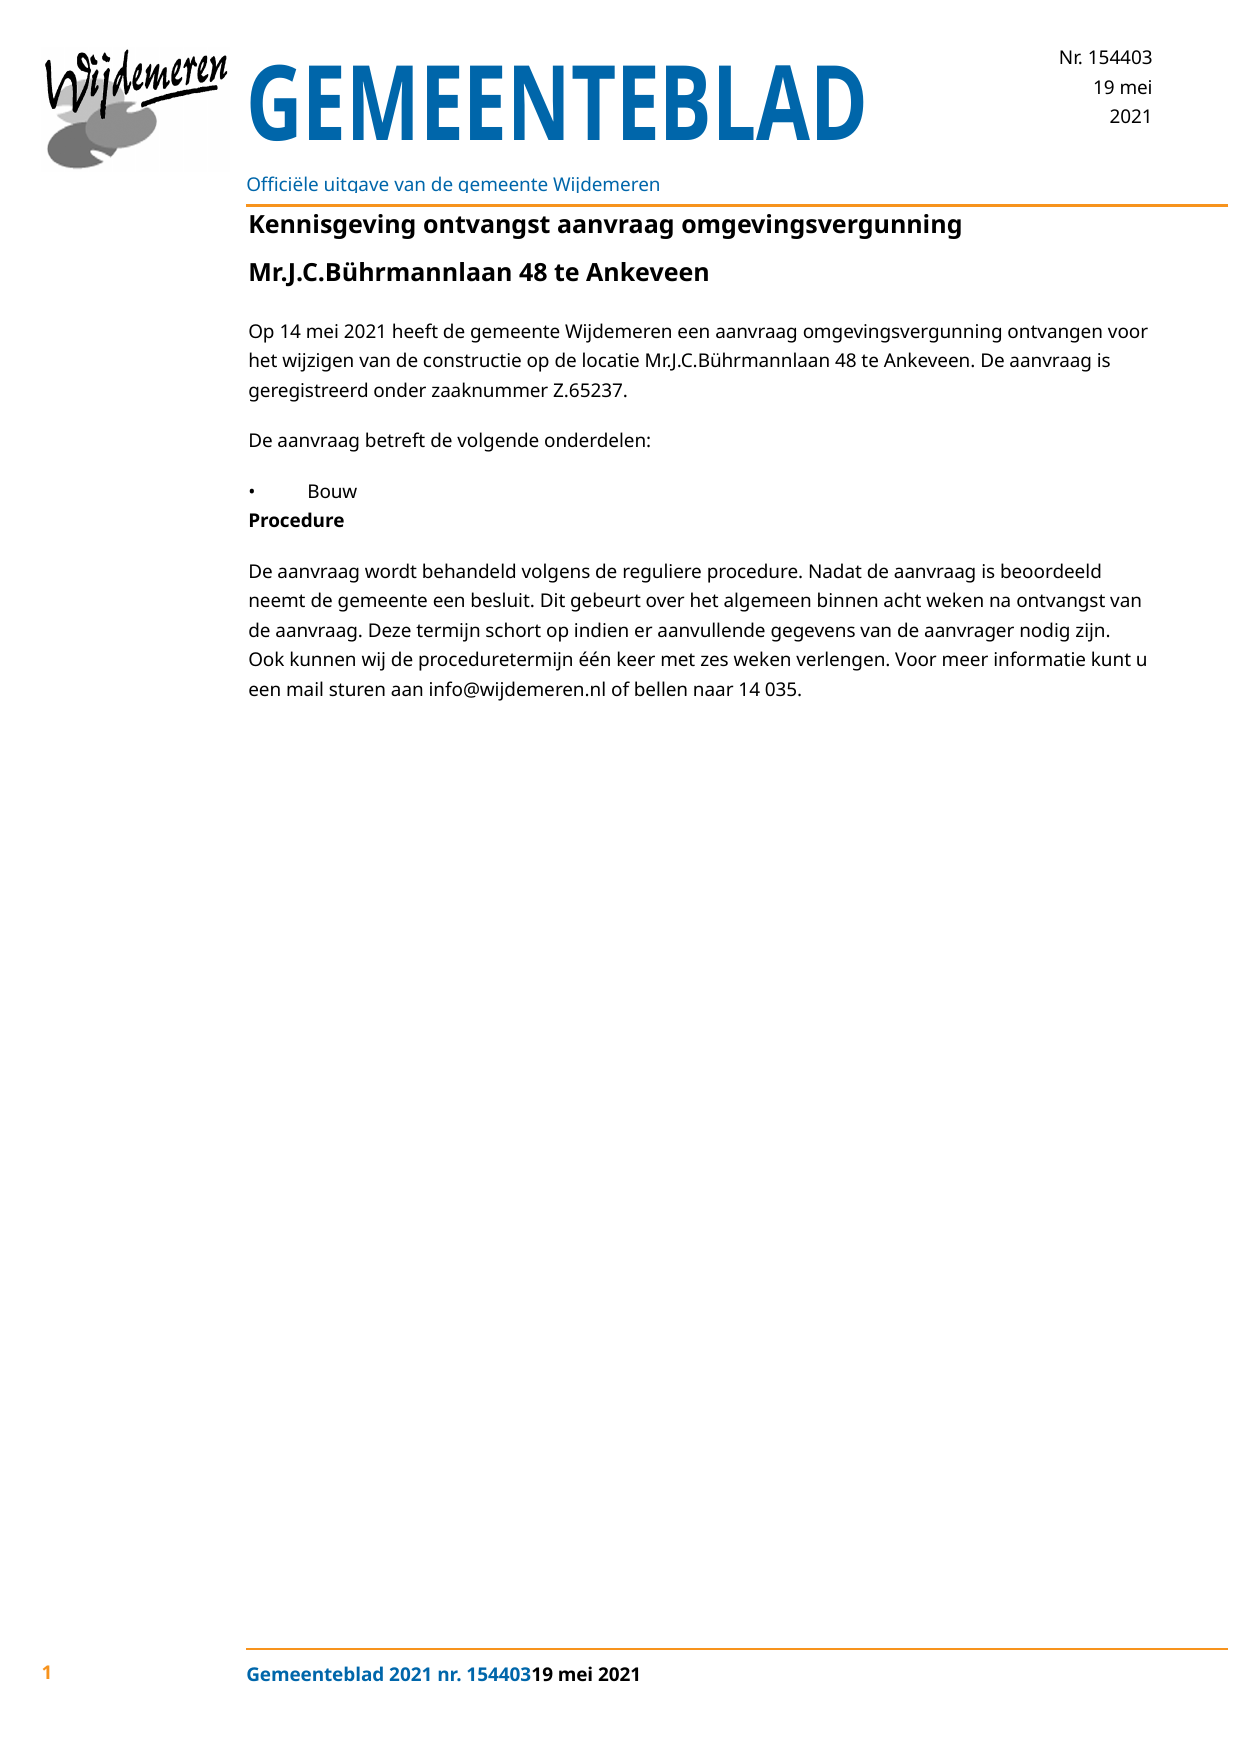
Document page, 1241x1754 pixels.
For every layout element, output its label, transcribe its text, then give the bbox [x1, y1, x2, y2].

text Procedure [248, 507, 1152, 533]
text Op 14 mei 2021 heeft de gemeente Wijdemeren een aanvraag omgevingsvergunning ontvangen voor het wijzigen van de constructie op de locatie Mr.J.C.Bührmannlaan 48 te Ankeveen. De aanvraag is geregistreerd onder zaaknummer Z.65237. [248, 318, 1152, 403]
text De aanvraag betreft de volgende onderdelen: [248, 427, 1152, 453]
list Bouw [248, 478, 1152, 504]
text De aanvraag wordt behandeld volgens de reguliere procedure. Nadat de aanvraag is beoordeeld neemt de gemeente een besluit. Dit gebeurt over het algemeen binnen acht weken na ontvangst van de aanvraag. Deze termijn schort op indien er aanvullende gegevens van de aanvrager nodig zijn. Ook kunnen wij de proceduretermijn één keer met zes weken verlengen. Voor meer informatie kunt u een mail sturen aan info@wijdemeren.nl of bellen naar 14 035. [248, 558, 1152, 702]
picture [41, 47, 231, 172]
text Kennisgeving ontvangst aanvraag omgevingsvergunning Mr.J.C.Bührmannlaan 48 te Ankeveen [248, 207, 1152, 288]
